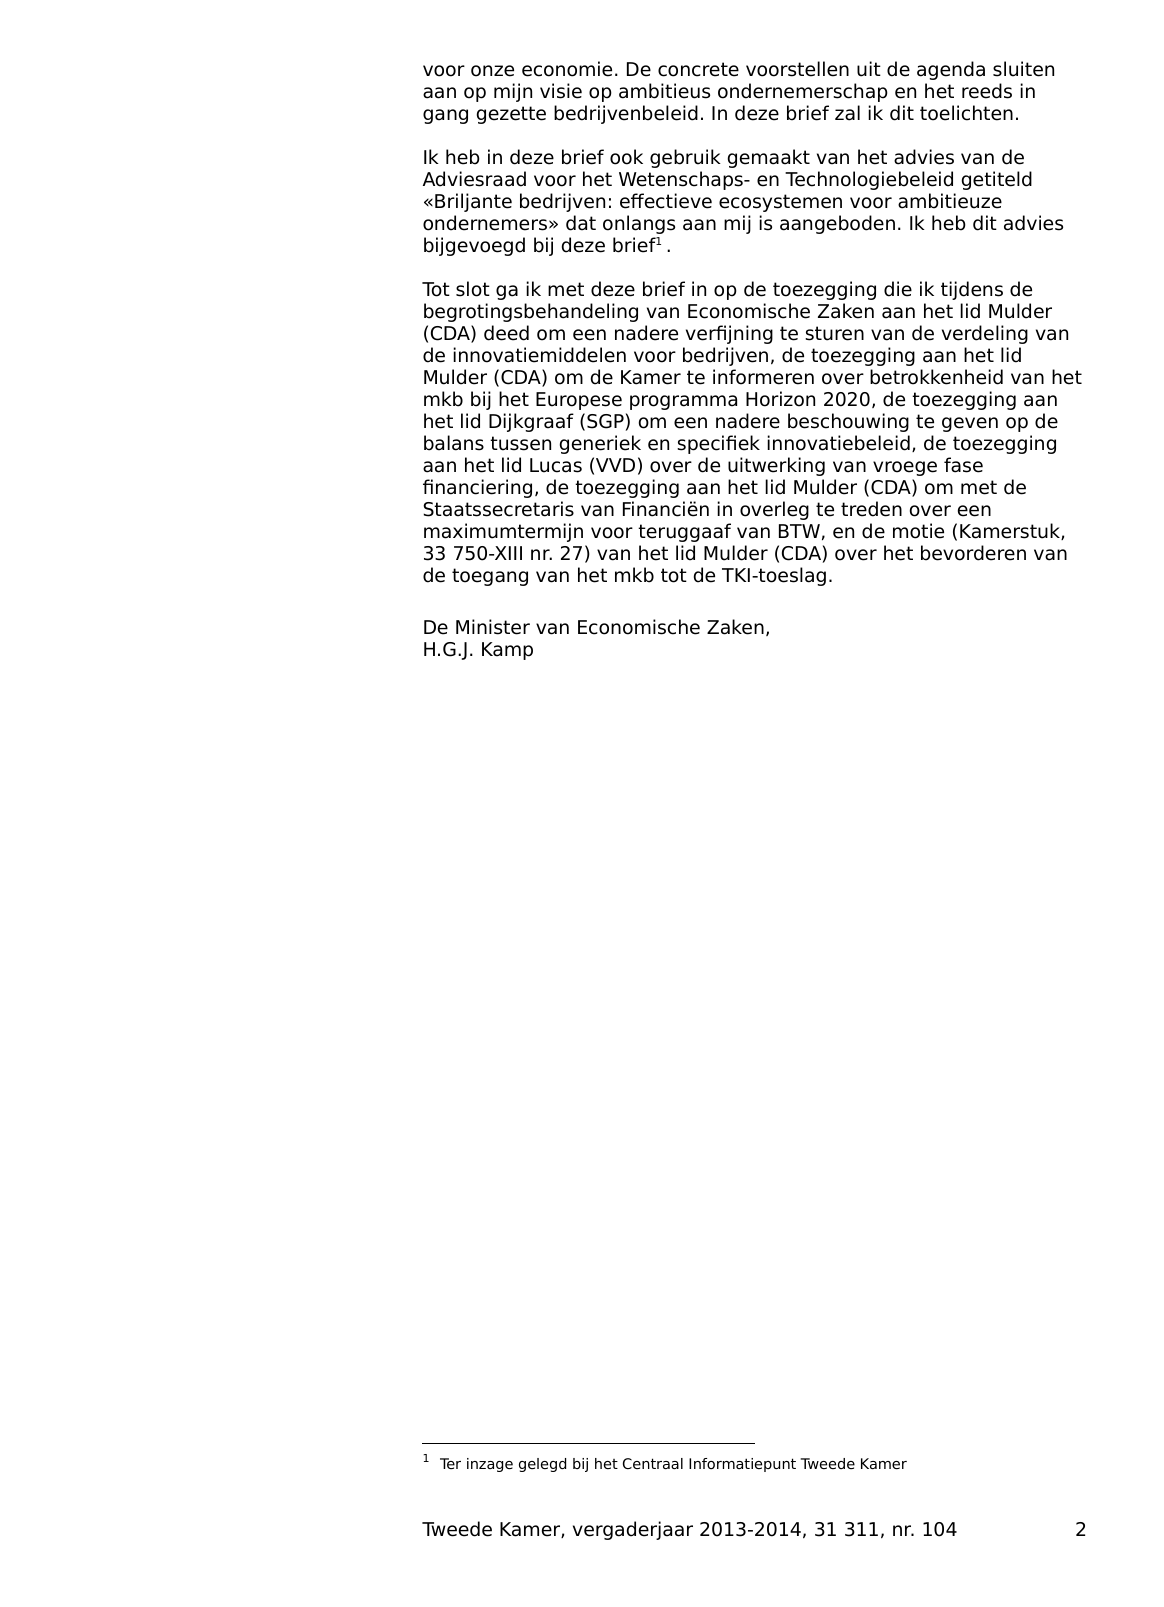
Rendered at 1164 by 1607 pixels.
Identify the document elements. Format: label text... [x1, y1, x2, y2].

text Ik heb in deze brief ook gebruik gemaakt van het advies van de Adviesraad voor het Wetenschaps- en Technologiebeleid getiteld «Briljante bedrijven: effectieve ecosystemen voor ambitieuze ondernemers» dat onlangs aan mij is aangeboden. Ik heb dit advies bijgevoegd bij deze brief. [422, 147, 1087, 257]
text Ter inzage gelegd bij het Centraal Informatiepunt Tweede Kamer [422, 1452, 1087, 1474]
text De Minister van Economische Zaken, H.G.J. Kamp [422, 617, 1087, 661]
text voor onze economie. De concrete voorstellen uit de agenda sluiten aan op mijn visie op ambitieus ondernemerschap en het reeds in gang gezette bedrijvenbeleid. In deze brief zal ik dit toelichten. [422, 59, 1087, 125]
text Tot slot ga ik met deze brief in op de toezegging die ik tijdens de begrotingsbehandeling van Economische Zaken aan het lid Mulder (CDA) deed om een nadere verfijning te sturen van de verdeling van de innovatiemiddelen voor bedrijven, de toezegging aan het lid Mulder (CDA) om de Kamer te informeren over betrokkenheid van het mkb bij het Europese programma Horizon 2020, de toezegging aan het lid Dijkgraaf (SGP) om een nadere beschouwing te geven op de balans tussen generiek en specifiek innovatiebeleid, de toezegging aan het lid Lucas (VVD) over de uitwerking van vroege fase financiering, de toezegging aan het lid Mulder (CDA) om met de Staatssecretaris van Financiën in overleg te treden over een maximumtermijn voor teruggaaf van BTW, en de motie (Kamerstuk, 33 750-XIII nr. 27) van het lid Mulder (CDA) over het bevorderen van de toegang van het mkb tot de TKI-toeslag. [422, 279, 1087, 587]
